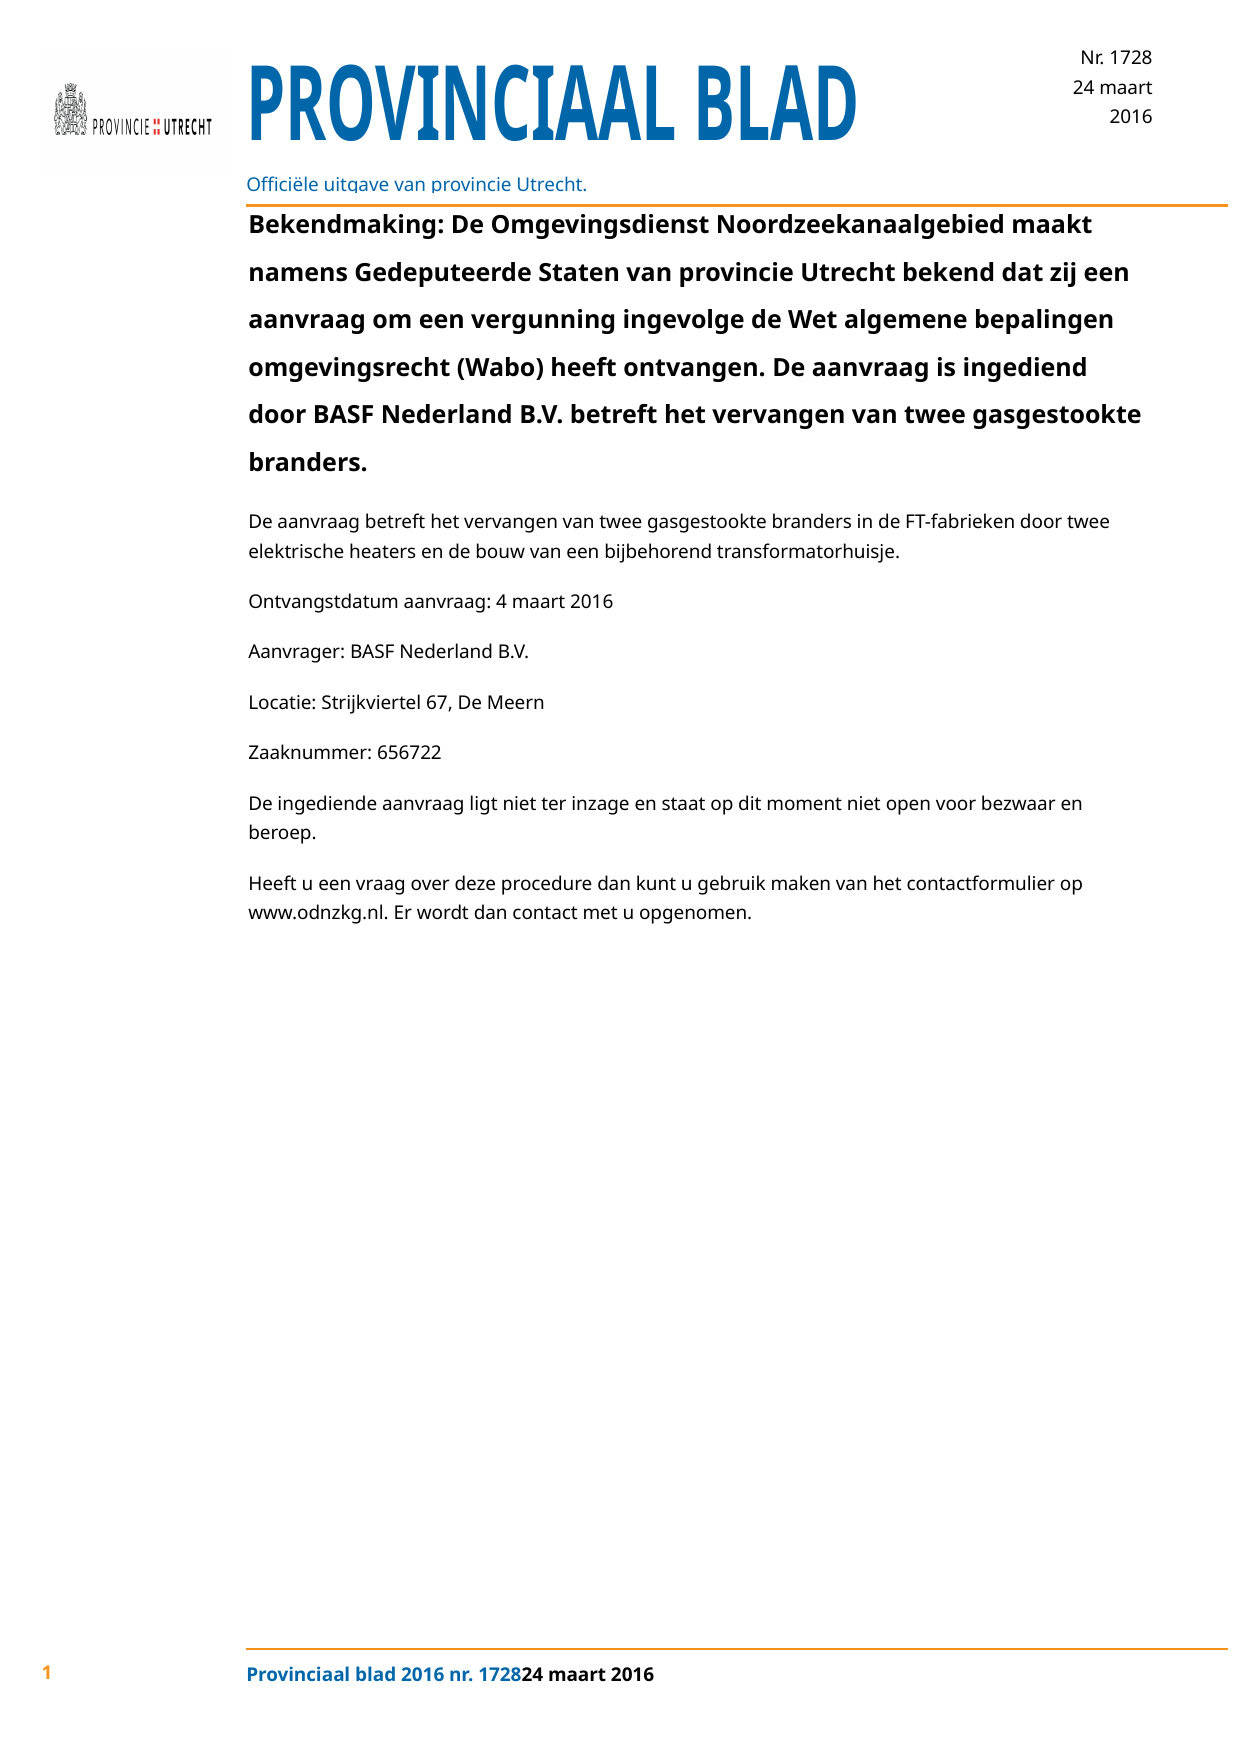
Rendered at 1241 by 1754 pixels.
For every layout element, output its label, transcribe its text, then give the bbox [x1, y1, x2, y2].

text Heeft u een vraag over deze procedure dan kunt u gebruik maken van het contactformulier op www.odnzkg.nl. Er wordt dan contact met u opgenomen. [248, 870, 1152, 925]
text Aanvrager: BASF Nederland B.V. [248, 639, 1152, 664]
text Locatie: Strijkviertel 67, De Meern [248, 689, 1152, 715]
text Bekendmaking: De Omgevingsdienst Noordzeekanaalgebied maakt namens Gedeputeerde Staten van provincie Utrecht bekend dat zij een aanvraag om een vergunning ingevolge de Wet algemene bepalingen omgevingsrecht (Wabo) heeft ontvangen. De aanvraag is ingediend door BASF Nederland B.V. betreft het vervangen van twee gasgestookte branders. [248, 207, 1152, 479]
text De aanvraag betreft het vervangen van twee gasgestookte branders in de FT-fabrieken door twee elektrische heaters en de bouw van een bijbehorend transformatorhuisje. [248, 508, 1152, 564]
text Ontvangstdatum aanvraag: 4 maart 2016 [248, 588, 1152, 614]
text De ingediende aanvraag ligt niet ter inzage en staat op dit moment niet open voor bezwaar en beroep. [248, 790, 1152, 845]
text Zaaknummer: 656722 [248, 739, 1152, 765]
picture [41, 47, 231, 172]
